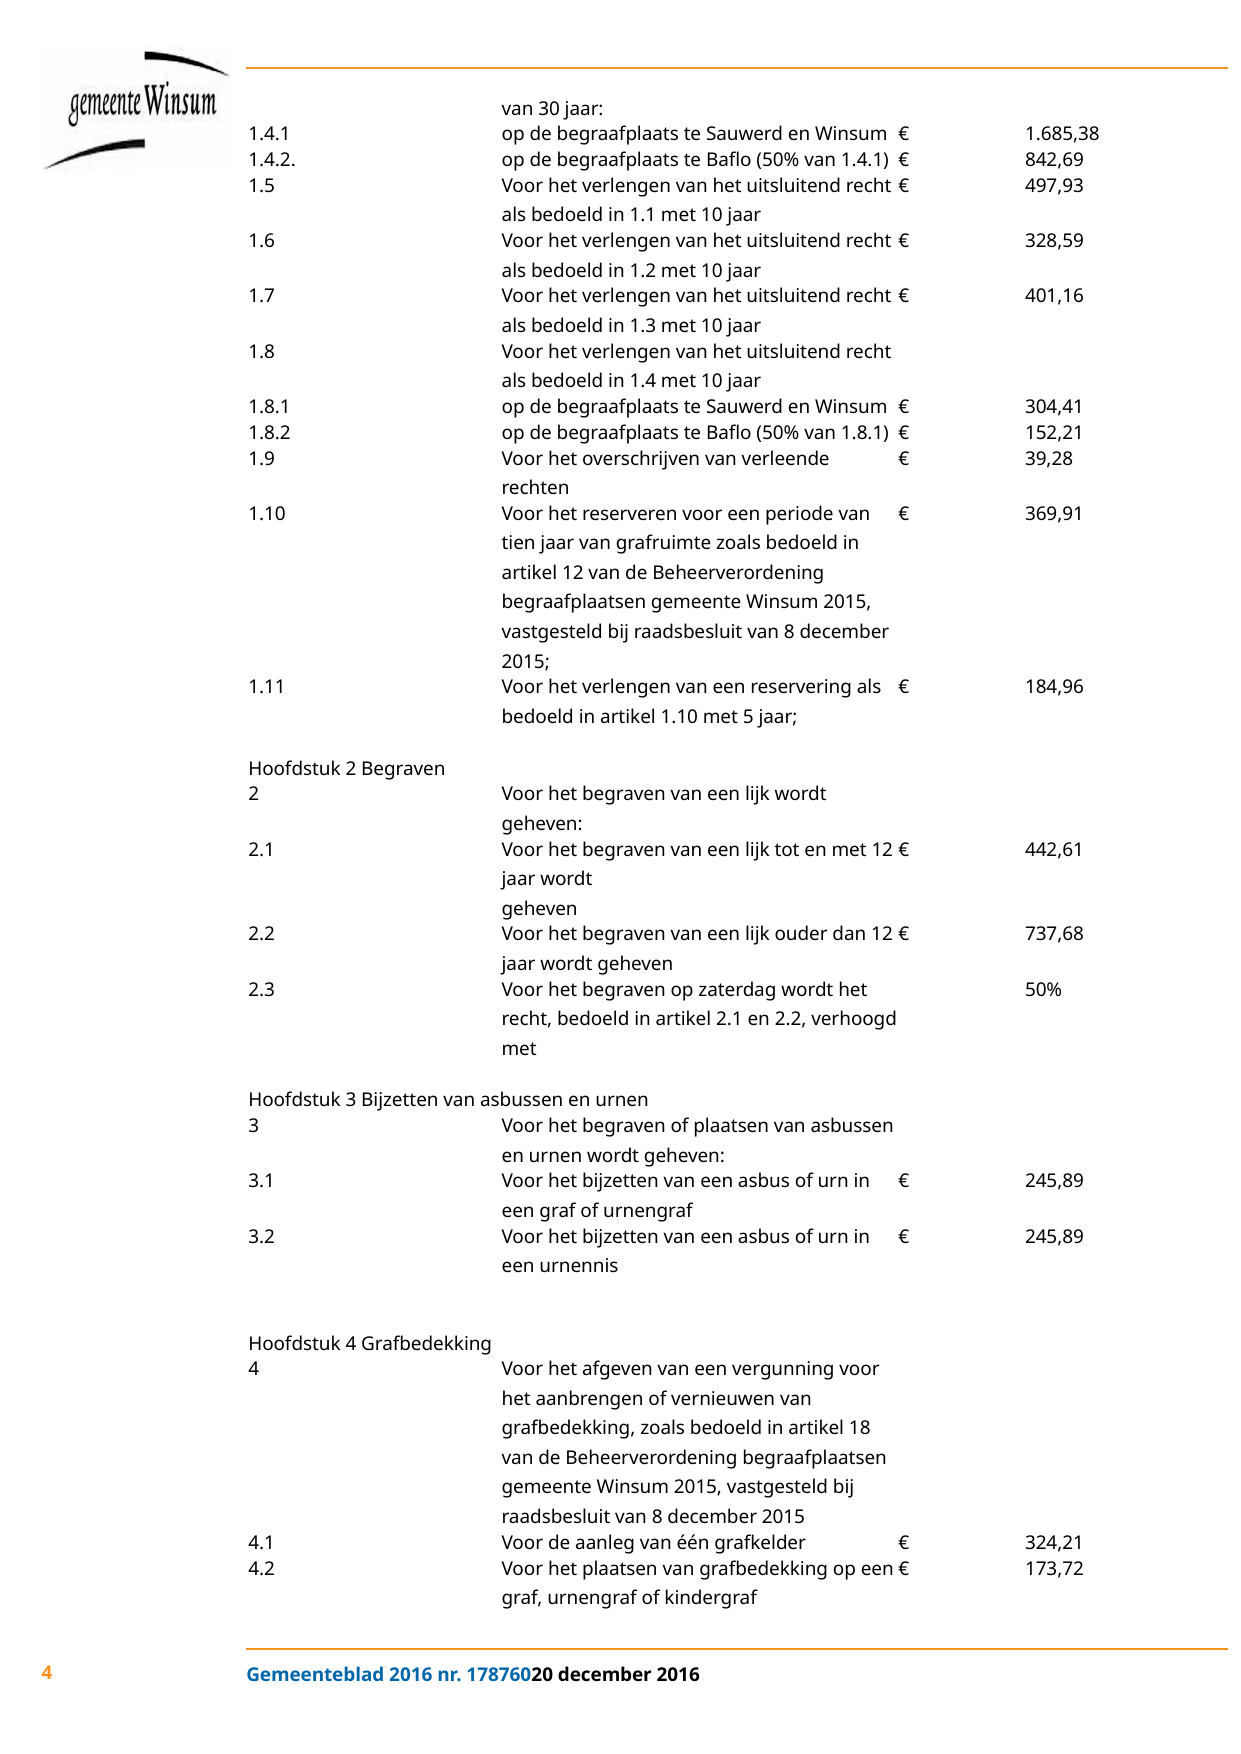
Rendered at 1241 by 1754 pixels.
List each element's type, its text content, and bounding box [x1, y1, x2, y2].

table_cell [1025, 780, 1152, 836]
table_cell 152,21 [1025, 419, 1152, 445]
table_cell 1.8.2 [248, 419, 501, 445]
table_cell Voor het verlengen van het uitsluitend recht als bedoeld in 1.1 met 10 jaar [501, 172, 898, 227]
table_cell [898, 95, 1025, 121]
table_cell 842,69 [1025, 146, 1152, 172]
table_cell 4.2 [248, 1555, 501, 1610]
table_cell 4 [248, 1355, 501, 1529]
table_cell Hoofdstuk 2 Begraven [248, 755, 1152, 780]
table_cell [1025, 338, 1152, 393]
table_cell 3 [248, 1112, 501, 1168]
table_cell [501, 1061, 898, 1087]
table_cell Voor het bijzetten van een asbus of urn in een graf of urnengraf [501, 1168, 898, 1223]
table_cell Voor het verlengen van het uitsluitend recht als bedoeld in 1.4 met 10 jaar [501, 338, 898, 393]
table_cell [501, 729, 898, 755]
table_cell [898, 338, 1025, 393]
table_cell van 30 jaar: [501, 95, 898, 121]
table_cell 442,61 [1025, 836, 1152, 921]
table_cell € [898, 445, 1025, 500]
table_cell op de begraafplaats te Sauwerd en Winsum [501, 393, 898, 419]
table_cell € [898, 1529, 1025, 1555]
table_cell [248, 1304, 501, 1330]
table_cell € [898, 1168, 1025, 1223]
table_cell 3.1 [248, 1168, 501, 1223]
table_cell 2.2 [248, 921, 501, 976]
table_cell 1.7 [248, 283, 501, 338]
table_cell [1025, 1061, 1152, 1087]
table_cell Voor het begraven of plaatsen van asbussen en urnen wordt geheven: [501, 1112, 898, 1168]
table_cell [898, 1278, 1025, 1304]
table_cell 1.11 [248, 674, 501, 729]
table_cell 245,89 [1025, 1168, 1152, 1223]
table_cell 184,96 [1025, 674, 1152, 729]
table_cell [248, 1061, 501, 1087]
table_cell Voor het bijzetten van een asbus of urn in een urnennis [501, 1223, 898, 1278]
table_cell 304,41 [1025, 393, 1152, 419]
table_cell 1.9 [248, 445, 501, 500]
table_cell 328,59 [1025, 227, 1152, 283]
table_cell 1.8.1 [248, 393, 501, 419]
table_cell [898, 1112, 1025, 1168]
table_cell [898, 976, 1025, 1061]
table_cell [1025, 1355, 1152, 1529]
table_cell € [898, 283, 1025, 338]
table_cell € [898, 146, 1025, 172]
table_cell Voor het begraven van een lijk ouder dan 12 jaar wordt geheven [501, 921, 898, 976]
table_cell [898, 1304, 1025, 1330]
table_cell Voor het plaatsen van grafbedekking op een graf, urnengraf of kindergraf [501, 1555, 898, 1610]
table_cell 1.10 [248, 500, 501, 674]
table_cell € [898, 121, 1025, 146]
table_cell 401,16 [1025, 283, 1152, 338]
table_cell € [898, 836, 1025, 921]
table_cell 173,72 [1025, 1555, 1152, 1610]
table_cell 2.3 [248, 976, 501, 1061]
table_cell [501, 1278, 898, 1304]
table_cell op de begraafplaats te Baflo (50% van 1.8.1) [501, 419, 898, 445]
table_cell € [898, 227, 1025, 283]
table_cell 1.4.1 [248, 121, 501, 146]
table_cell 50% [1025, 976, 1152, 1061]
table_cell op de begraafplaats te Baflo (50% van 1.4.1) [501, 146, 898, 172]
table_cell 1.5 [248, 172, 501, 227]
table_cell Voor het verlengen van het uitsluitend recht als bedoeld in 1.2 met 10 jaar [501, 227, 898, 283]
table_cell € [898, 500, 1025, 674]
table_cell [1025, 1112, 1152, 1168]
table_cell Voor het afgeven van een vergunning voor het aanbrengen of vernieuwen van grafbedekking, zoals bedoeld in artikel 18 van de Beheerverordening begraafplaatsen gemeente Winsum 2015, vastgesteld bij raadsbesluit van 8 december 2015 [501, 1355, 898, 1529]
table_cell Hoofdstuk 4 Grafbedekking [248, 1330, 1152, 1355]
table_cell Voor het begraven op zaterdag wordt het recht, bedoeld in artikel 2.1 en 2.2, verhoogd met [501, 976, 898, 1061]
table_cell 1.685,38 [1025, 121, 1152, 146]
table_cell Voor het overschrijven van verleende rechten [501, 445, 898, 500]
table_cell 2 [248, 780, 501, 836]
table_cell [501, 1304, 898, 1330]
table_cell € [898, 419, 1025, 445]
table_cell 3.2 [248, 1223, 501, 1278]
table_cell 39,28 [1025, 445, 1152, 500]
table_cell 2.1 [248, 836, 501, 921]
table_cell € [898, 674, 1025, 729]
table_cell [1025, 95, 1152, 121]
table_cell Voor het begraven van een lijk wordt geheven: [501, 780, 898, 836]
table_cell 369,91 [1025, 500, 1152, 674]
table_cell [248, 729, 501, 755]
table_cell € [898, 172, 1025, 227]
table_cell Voor het reserveren voor een periode van tien jaar van grafruimte zoals bedoeld in artikel 12 van de Beheerverordening begraafplaatsen gemeente Winsum 2015, vastgesteld bij raadsbesluit van 8 december 2015; [501, 500, 898, 674]
table_cell [1025, 729, 1152, 755]
table_cell [898, 780, 1025, 836]
table_cell [248, 95, 501, 121]
table_cell Hoofdstuk 3 Bijzetten van asbussen en urnen [248, 1087, 1152, 1112]
table_cell [1025, 1304, 1152, 1330]
table_cell 324,21 [1025, 1529, 1152, 1555]
table_cell op de begraafplaats te Sauwerd en Winsum [501, 121, 898, 146]
table_cell 1.6 [248, 227, 501, 283]
table_cell Voor het begraven van een lijk tot en met 12 jaar wordt geheven [501, 836, 898, 921]
table_cell Voor het verlengen van het uitsluitend recht als bedoeld in 1.3 met 10 jaar [501, 283, 898, 338]
table_cell 497,93 [1025, 172, 1152, 227]
table_cell [898, 1355, 1025, 1529]
table_cell [898, 1061, 1025, 1087]
table_cell Voor het verlengen van een reservering als bedoeld in artikel 1.10 met 5 jaar; [501, 674, 898, 729]
table_cell € [898, 393, 1025, 419]
table_cell € [898, 921, 1025, 976]
table_cell 245,89 [1025, 1223, 1152, 1278]
table_cell € [898, 1223, 1025, 1278]
table_cell 4.1 [248, 1529, 501, 1555]
table_cell 1.4.2. [248, 146, 501, 172]
table_cell 737,68 [1025, 921, 1152, 976]
table_cell [898, 729, 1025, 755]
picture [41, 47, 231, 172]
table_cell [248, 1278, 501, 1304]
table_cell Voor de aanleg van één grafkelder [501, 1529, 898, 1555]
table_cell € [898, 1555, 1025, 1610]
table_cell 1.8 [248, 338, 501, 393]
table_cell [1025, 1278, 1152, 1304]
